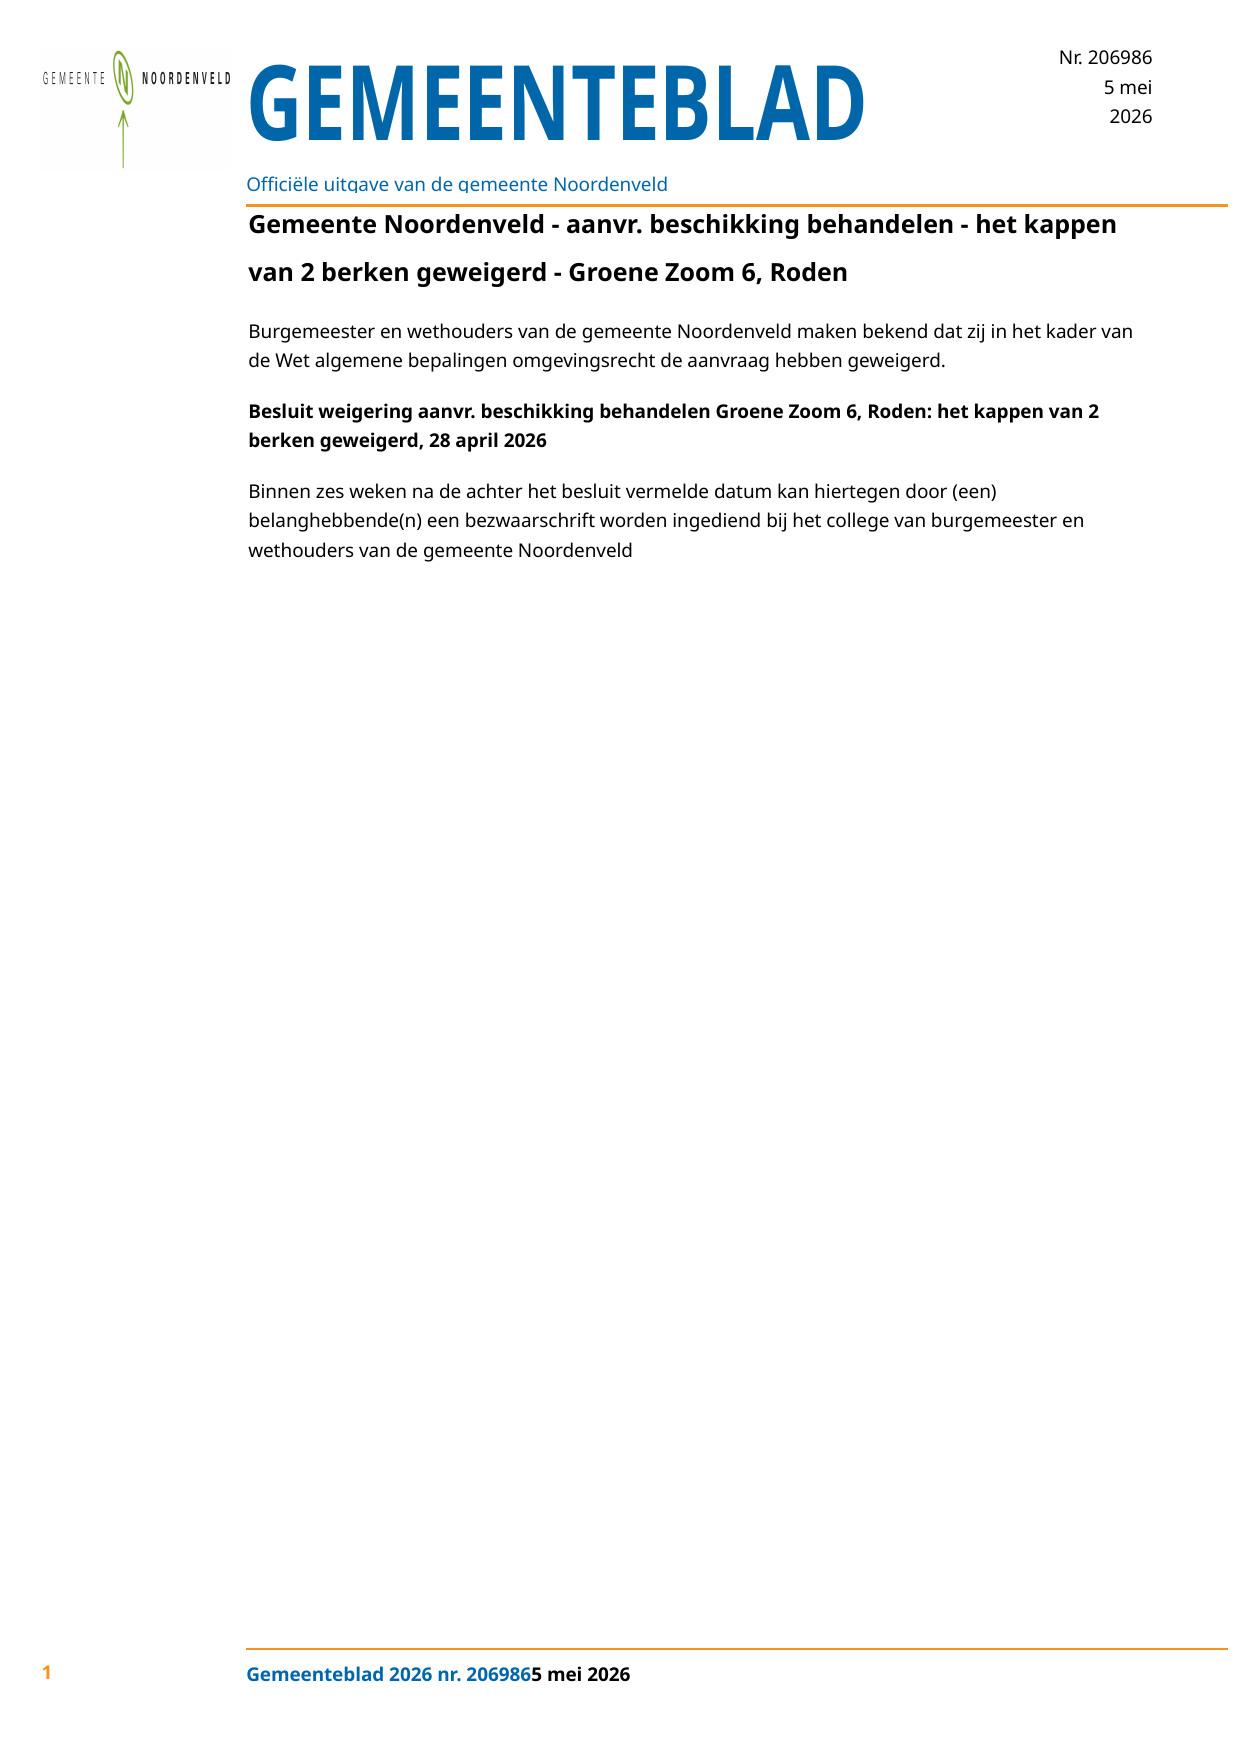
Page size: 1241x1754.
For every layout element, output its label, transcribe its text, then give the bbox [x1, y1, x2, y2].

text Gemeente Noordenveld - aanvr. beschikking behandelen - het kappen van 2 berken geweigerd - Groene Zoom 6, Roden [248, 207, 1152, 288]
text Besluit weigering aanvr. beschikking behandelen Groene Zoom 6, Roden: het kappen van 2 berken geweigerd, 28 april 2026 [248, 398, 1152, 453]
picture [41, 47, 231, 172]
text Binnen zes weken na de achter het besluit vermelde datum kan hiertegen door (een) belanghebbende(n) een bezwaarschrift worden ingediend bij het college van burgemeester en wethouders van de gemeente Noordenveld [248, 478, 1152, 563]
text Burgemeester en wethouders van de gemeente Noordenveld maken bekend dat zij in het kader van de Wet algemene bepalingen omgevingsrecht de aanvraag hebben geweigerd. [248, 318, 1152, 373]
